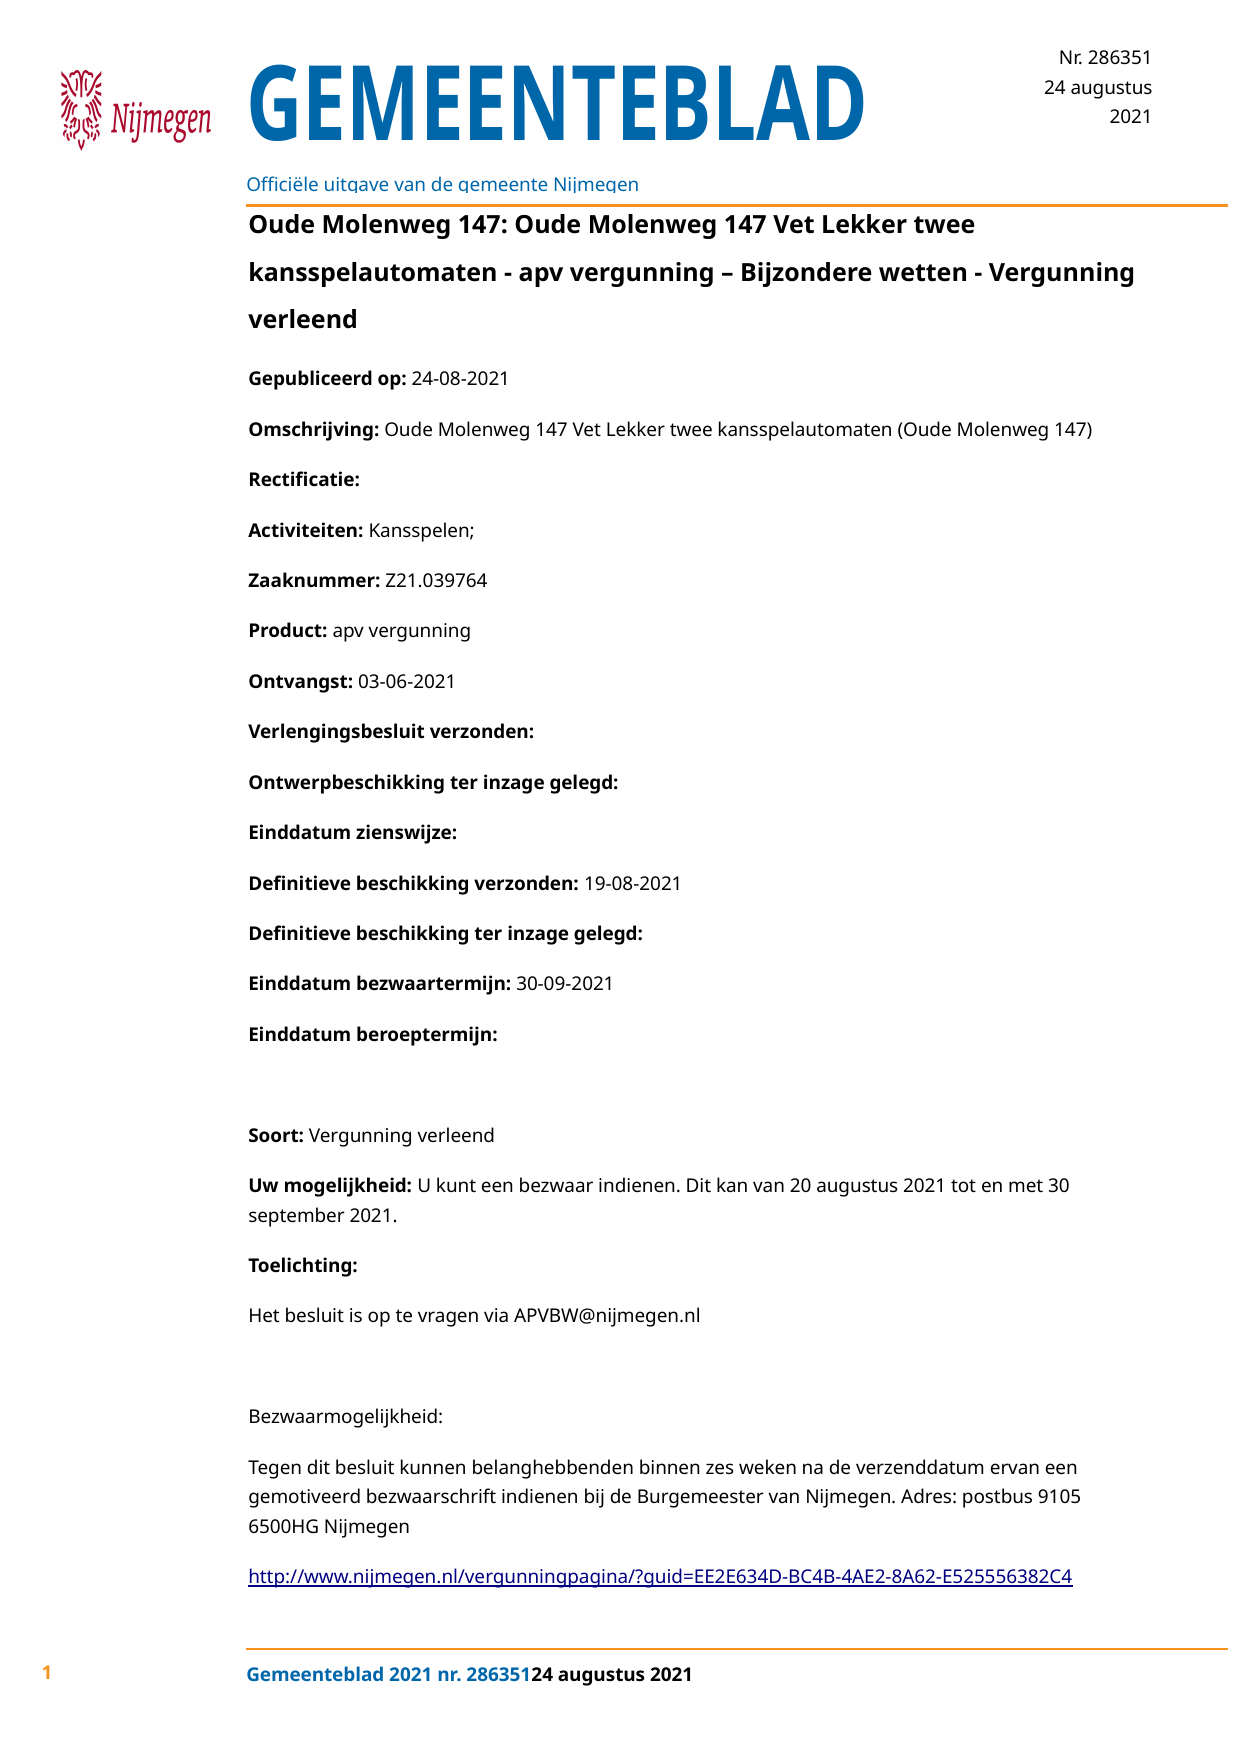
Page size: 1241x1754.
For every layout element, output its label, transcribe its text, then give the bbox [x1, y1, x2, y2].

text Toelichting: [248, 1252, 1152, 1278]
text Het besluit is op te vragen via APVBW@nijmegen.nl [248, 1303, 1152, 1328]
text Definitieve beschikking ter inzage gelegd: [248, 920, 1152, 946]
text Definitieve beschikking verzonden: 19-08-2021 [248, 870, 1152, 895]
text Tegen dit besluit kunnen belanghebbenden binnen zes weken na de verzenddatum ervan een gemotiveerd bezwaarschrift indienen bij de Burgemeester van Nijmegen. Adres: postbus 9105 6500HG Nijmegen [248, 1454, 1152, 1539]
text Uw mogelijkheid: U kunt een bezwaar indienen. Dit kan van 20 augustus 2021 tot en met 30 september 2021. [248, 1172, 1152, 1227]
picture [41, 47, 231, 172]
text Soort: Vergunning verleend [248, 1122, 1152, 1147]
text Product: apv vergunning [248, 618, 1152, 643]
text Ontwerpbeschikking ter inzage gelegd: [248, 769, 1152, 794]
text Gepubliceerd op: 24-08-2021 [248, 366, 1152, 391]
text http://www.nijmegen.nl/vergunningpagina/?guid=EE2E634D-BC4B-4AE2-8A62-E525556382C4 [248, 1563, 1152, 1589]
text Verlengingsbesluit verzonden: [248, 718, 1152, 744]
text Zaaknummer: Z21.039764 [248, 567, 1152, 593]
text Ontvangst: 03-06-2021 [248, 668, 1152, 694]
text Oude Molenweg 147: Oude Molenweg 147 Vet Lekker twee kansspelautomaten - apv vergunning – Bijzondere wetten - Vergunning verleend [248, 207, 1152, 336]
text Einddatum beroeptermijn: [248, 1021, 1152, 1047]
text Omschrijving: Oude Molenweg 147 Vet Lekker twee kansspelautomaten (Oude Molenweg 147) [248, 416, 1152, 442]
text Einddatum bezwaartermijn: 30-09-2021 [248, 971, 1152, 996]
text Rectificatie: [248, 466, 1152, 492]
text Bezwaarmogelijkheid: [248, 1403, 1152, 1429]
text Activiteiten: Kansspelen; [248, 517, 1152, 542]
text Einddatum zienswijze: [248, 819, 1152, 845]
